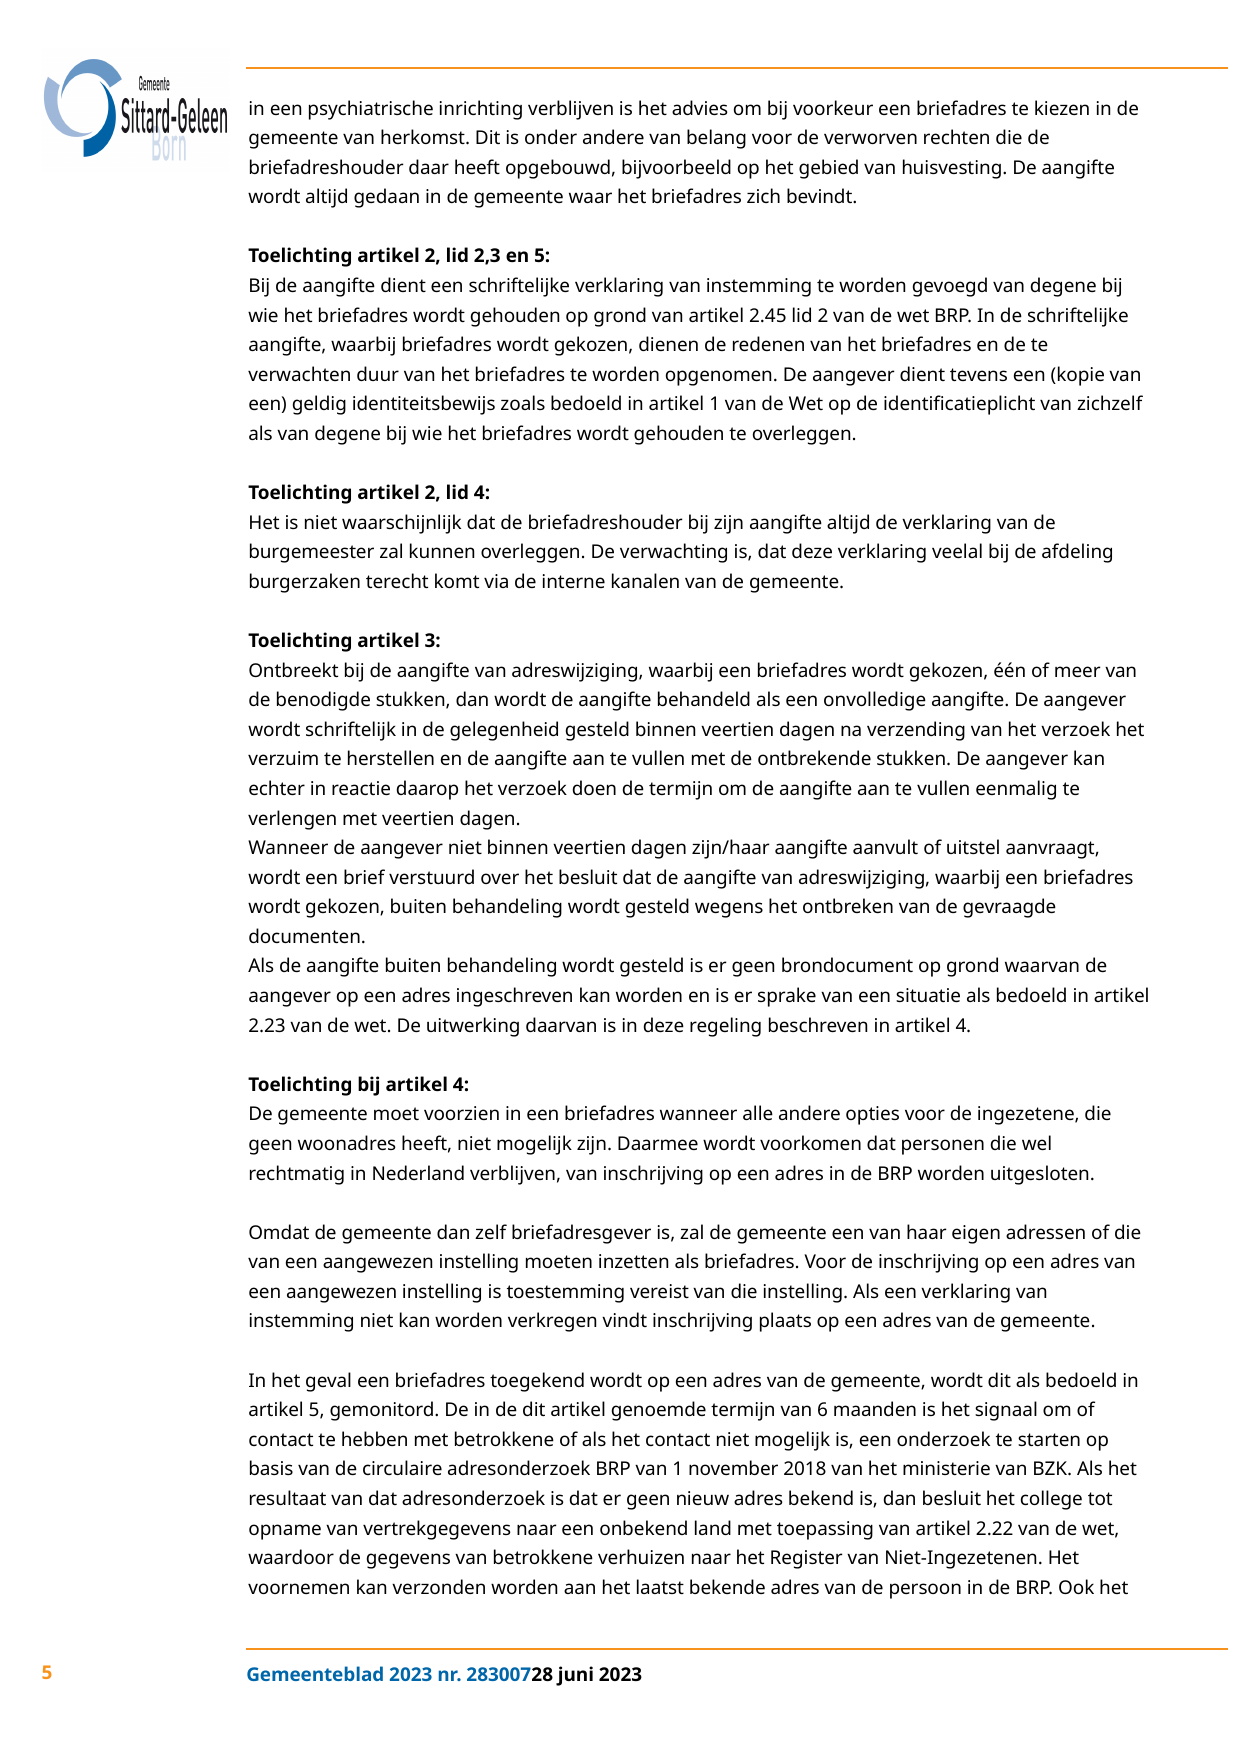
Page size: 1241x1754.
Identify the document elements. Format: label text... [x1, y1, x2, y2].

text In het geval een briefadres toegekend wordt op een adres van de gemeente, wordt dit als bedoeld in artikel 5, gemonitord. De in de dit artikel genoemde termijn van 6 maanden is het signaal om of contact te hebben met betrokkene of als het contact niet mogelijk is, een onderzoek te starten op basis van de circulaire adresonderzoek BRP van 1 november 2018 van het ministerie van BZK. Als het resultaat van dat adresonderzoek is dat er geen nieuw adres bekend is, dan besluit het college tot opname van vertrekgegevens naar een onbekend land met toepassing van artikel 2.22 van de wet, waardoor de gegevens van betrokkene verhuizen naar het Register van Niet-Ingezetenen. Het voornemen kan verzonden worden aan het laatst bekende adres van de persoon in de BRP. Ook het [248, 1367, 1152, 1600]
text Toelichting artikel 3: [248, 627, 1152, 653]
text Toelichting bij artikel 4: [248, 1071, 1152, 1097]
text Toelichting artikel 2, lid 4: [248, 479, 1152, 505]
text Ontbreekt bij de aangifte van adreswijziging, waarbij een briefadres wordt gekozen, één of meer van de benodigde stukken, dan wordt de aangifte behandeld als een onvolledige aangifte. De aangever wordt schriftelijk in de gelegenheid gesteld binnen veertien dagen na verzending van het verzoek het verzuim te herstellen en de aangifte aan te vullen met de ontbrekende stukken. De aangever kan echter in reactie daarop het verzoek doen de termijn om de aangifte aan te vullen eenmalig te verlengen met veertien dagen. [248, 657, 1152, 831]
text De gemeente moet voorzien in een briefadres wanneer alle andere opties voor de ingezetene, die geen woonadres heeft, niet mogelijk zijn. Daarmee wordt voorkomen dat personen die wel rechtmatig in Nederland verblijven, van inschrijving op een adres in de BRP worden uitgesloten. [248, 1101, 1152, 1186]
text Toelichting artikel 2, lid 2,3 en 5: [248, 243, 1152, 268]
text Omdat de gemeente dan zelf briefadresgever is, zal de gemeente een van haar eigen adressen of die van een aangewezen instelling moeten inzetten als briefadres. Voor de inschrijving op een adres van een aangewezen instelling is toestemming vereist van die instelling. Als een verklaring van instemming niet kan worden verkregen vindt inschrijving plaats op een adres van de gemeente. [248, 1219, 1152, 1333]
text in een psychiatrische inrichting verblijven is het advies om bij voorkeur een briefadres te kiezen in de gemeente van herkomst. Dit is onder andere van belang voor de verworven rechten die de briefadreshouder daar heeft opgebouwd, bijvoorbeeld op het gebied van huisvesting. De aangifte wordt altijd gedaan in de gemeente waar het briefadres zich bevindt. [248, 95, 1152, 209]
picture [41, 47, 231, 172]
text Bij de aangifte dient een schriftelijke verklaring van instemming te worden gevoegd van degene bij wie het briefadres wordt gehouden op grond van artikel 2.45 lid 2 van de wet BRP. In de schriftelijke aangifte, waarbij briefadres wordt gekozen, dienen de redenen van het briefadres en de te verwachten duur van het briefadres te worden opgenomen. De aangever dient tevens een (kopie van een) geldig identiteitsbewijs zoals bedoeld in artikel 1 van de Wet op de identificatieplicht van zichzelf als van degene bij wie het briefadres wordt gehouden te overleggen. [248, 272, 1152, 446]
text Als de aangifte buiten behandeling wordt gesteld is er geen brondocument op grond waarvan de aangever op een adres ingeschreven kan worden en is er sprake van een situatie als bedoeld in artikel 2.23 van de wet. De uitwerking daarvan is in deze regeling beschreven in artikel 4. [248, 953, 1152, 1038]
text Het is niet waarschijnlijk dat de briefadreshouder bij zijn aangifte altijd de verklaring van de burgemeester zal kunnen overleggen. De verwachting is, dat deze verklaring veelal bij de afdeling burgerzaken terecht komt via de interne kanalen van de gemeente. [248, 509, 1152, 594]
text Wanneer de aangever niet binnen veertien dagen zijn/haar aangifte aanvult of uitstel aanvraagt, wordt een brief verstuurd over het besluit dat de aangifte van adreswijziging, waarbij een briefadres wordt gekozen, buiten behandeling wordt gesteld wegens het ontbreken van de gevraagde documenten. [248, 834, 1152, 949]
